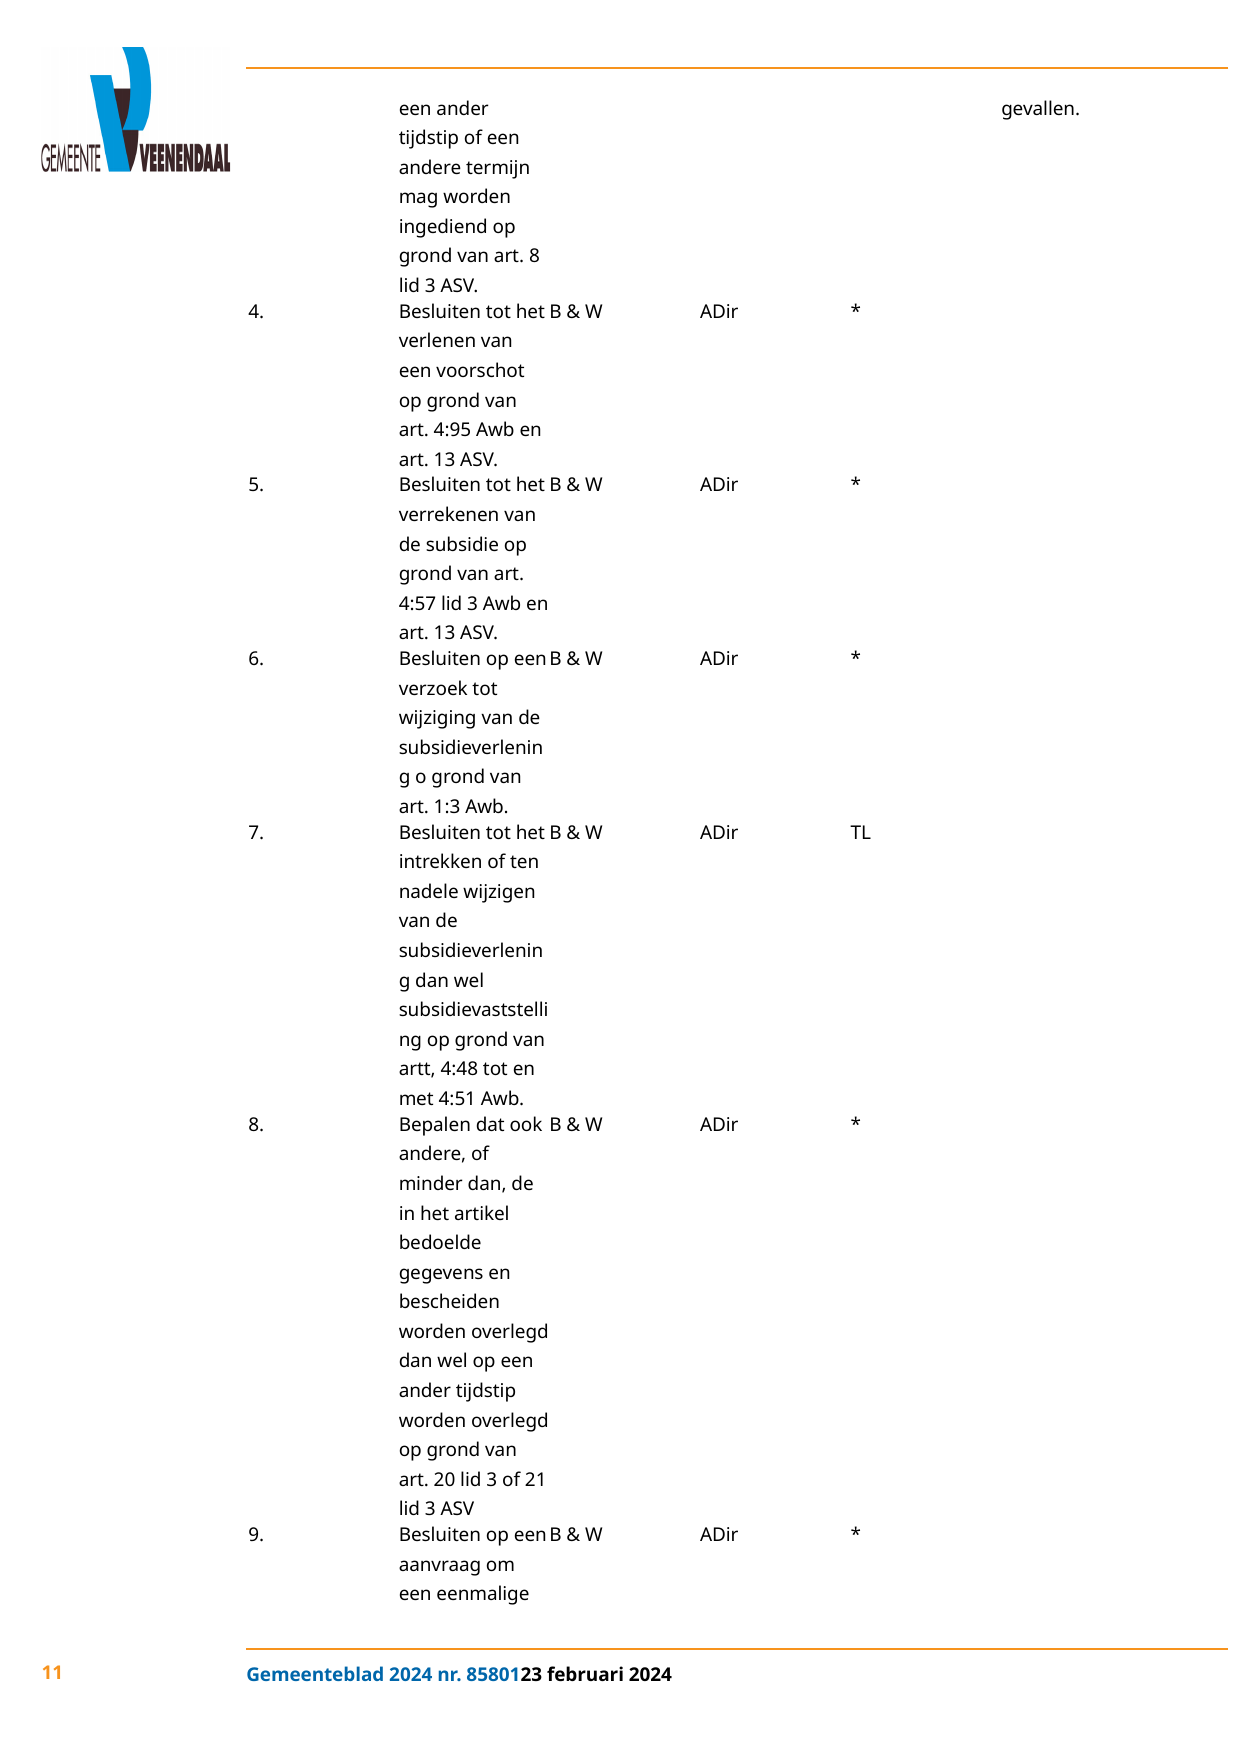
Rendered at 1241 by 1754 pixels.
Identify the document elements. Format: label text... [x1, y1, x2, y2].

table_cell B & W [549, 1111, 700, 1521]
table_cell [1001, 819, 1152, 1111]
table_cell [248, 1111, 398, 1521]
table_cell [1001, 1111, 1152, 1521]
table_cell B & W [549, 645, 700, 819]
table_cell ADir [700, 1521, 850, 1606]
table_cell B & W [549, 472, 700, 645]
table_cell * [850, 1111, 1001, 1521]
table_cell B & W [549, 298, 700, 472]
table_cell [1001, 472, 1152, 645]
table_cell ADir [700, 1111, 850, 1521]
table_cell B & W [549, 1521, 700, 1606]
table_cell ADir [700, 298, 850, 472]
picture [123, 47, 231, 172]
table_cell [248, 472, 398, 645]
table_cell ADir [700, 645, 850, 819]
table_cell ADir [700, 472, 850, 645]
table_cell [248, 1521, 398, 1606]
table_cell [700, 95, 850, 298]
table_cell ADir [700, 819, 850, 1111]
picture [41, 47, 130, 172]
table_cell * [850, 472, 1001, 645]
table_cell TL [850, 819, 1001, 1111]
table_cell * [850, 1521, 1001, 1606]
table_cell [1001, 1521, 1152, 1606]
table_cell [248, 298, 398, 472]
table_cell [1001, 298, 1152, 472]
table_cell [248, 645, 398, 819]
table_cell Besluiten tot het verrekenen van de subsidie op grond van art. 4:57 lid 3 Awb en art. 13 ASV. [399, 472, 549, 645]
table_cell Bepalen dat ook andere, of minder dan, de in het artikel bedoelde gegevens en bescheiden worden overlegd dan wel op een ander tijdstip worden overlegd op grond van art. 20 lid 3 of 21 lid 3 ASV [399, 1111, 549, 1521]
table_cell een ander tijdstip of een andere termijn mag worden ingediend op grond van art. 8 lid 3 ASV. [399, 95, 549, 298]
table_cell * [850, 645, 1001, 819]
table_cell gevallen. [1001, 95, 1152, 298]
table_cell Besluiten op een verzoek tot wijziging van de subsidieverlening o grond van art. 1:3 Awb. [399, 645, 549, 819]
table_cell [248, 95, 398, 298]
table_cell * [850, 298, 1001, 472]
table_cell [850, 95, 1001, 298]
table_cell [549, 95, 700, 298]
table_cell Besluiten tot het verlenen van een voorschot op grond van art. 4:95 Awb en art. 13 ASV. [399, 298, 549, 472]
table_cell [1001, 645, 1152, 819]
table_cell Besluiten tot het intrekken of ten nadele wijzigen van de subsidieverlening dan wel subsidievaststelling op grond van artt, 4:48 tot en met 4:51 Awb. [399, 819, 549, 1111]
table_cell Besluiten op een aanvraag om een eenmalige [399, 1521, 549, 1606]
table_cell B & W [549, 819, 700, 1111]
table_cell [248, 819, 398, 1111]
